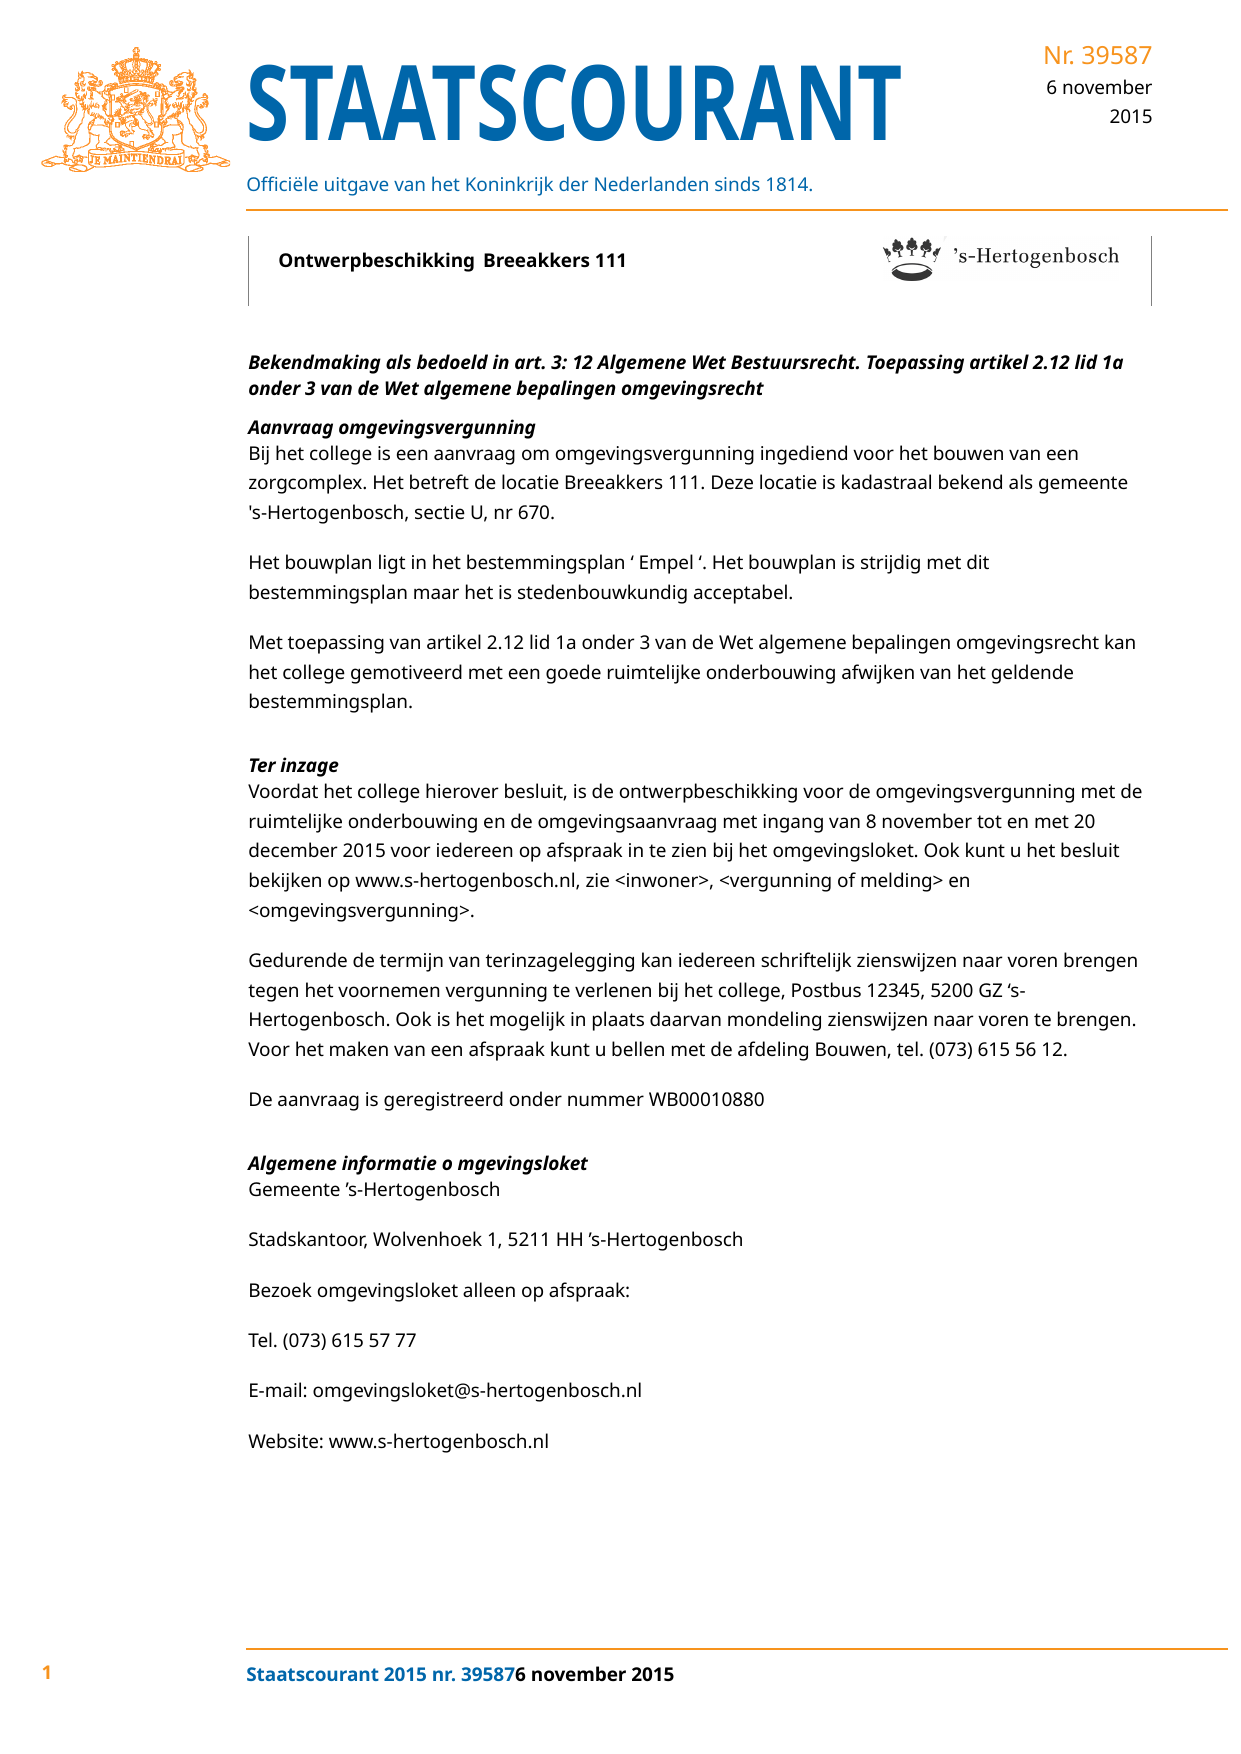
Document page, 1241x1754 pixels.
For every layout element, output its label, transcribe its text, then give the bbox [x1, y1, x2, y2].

text Aanvraag omgevingsvergunning [248, 414, 1152, 440]
text Ter inzage [248, 753, 1152, 778]
text Website: www.s-hertogenbosch.nl [248, 1428, 1152, 1454]
text Bekendmaking als bedoeld in art. 3: 12 Algemene Wet Bestuursrecht. Toepassing artikel 2.12 lid 1a onder 3 van de Wet algemene bepalingen omgevingsrecht [248, 349, 1152, 401]
text Algemene informatie o mgevingsloket [248, 1150, 1152, 1176]
text Bezoek omgevingsloket alleen op afspraak: [248, 1277, 1152, 1303]
text E-mail: omgevingsloket@s-hertogenbosch.nl [248, 1378, 1152, 1403]
picture [882, 236, 1119, 281]
text Gedurende de termijn van terinzagelegging kan iedereen schriftelijk zienswijzen naar voren brengen tegen het voornemen vergunning te verlenen bij het college, Postbus 12345, 5200 GZ ‘s-Hertogenbosch. Ook is het mogelijk in plaats daarvan mondeling zienswijzen naar voren te brengen. Voor het maken van een afspraak kunt u bellen met de afdeling Bouwen, tel. (073) 615 56 12. [248, 947, 1152, 1062]
text Bij het college is een aanvraag om omgevingsvergunning ingediend voor het bouwen van een zorgcomplex. Het betreft de locatie Breeakkers 111. Deze locatie is kadastraal bekend als gemeente 's-Hertogenbosch, sectie U, nr 670. [248, 440, 1152, 525]
text Gemeente ’s-Hertogenbosch [248, 1176, 1152, 1202]
table_header [850, 236, 1151, 306]
text Tel. (073) 615 57 77 [248, 1327, 1152, 1353]
text Voordat het college hierover besluit, is de ontwerpbeschikking voor de omgevingsvergunning met de ruimtelijke onderbouwing en de omgevingsaanvraag met ingang van 8 november tot en met 20 december 2015 voor iedereen op afspraak in te zien bij het omgevingsloket. Ook kunt u het besluit bekijken op www.s-hertogenbosch.nl, zie <inwoner>, <vergunning of melding> en <omgevingsvergunning>. [248, 778, 1152, 922]
text De aanvraag is geregistreerd onder nummer WB00010880 [248, 1086, 1152, 1112]
text Het bouwplan ligt in het bestemmingsplan ‘ Empel ‘. Het bouwplan is strijdig met dit bestemmingsplan maar het is stedenbouwkundig acceptabel. [248, 549, 1152, 605]
text Met toepassing van artikel 2.12 lid 1a onder 3 van de Wet algemene bepalingen omgevingsrecht kan het college gemotiveerd met een goede ruimtelijke onderbouwing afwijken van het geldende bestemmingsplan. [248, 629, 1152, 714]
picture [41, 47, 231, 172]
text Stadskantoor, Wolvenhoek 1, 5211 HH ’s-Hertogenbosch [248, 1226, 1152, 1252]
table_header Ontwerpbeschikking Breeakkers 111 [249, 236, 850, 306]
